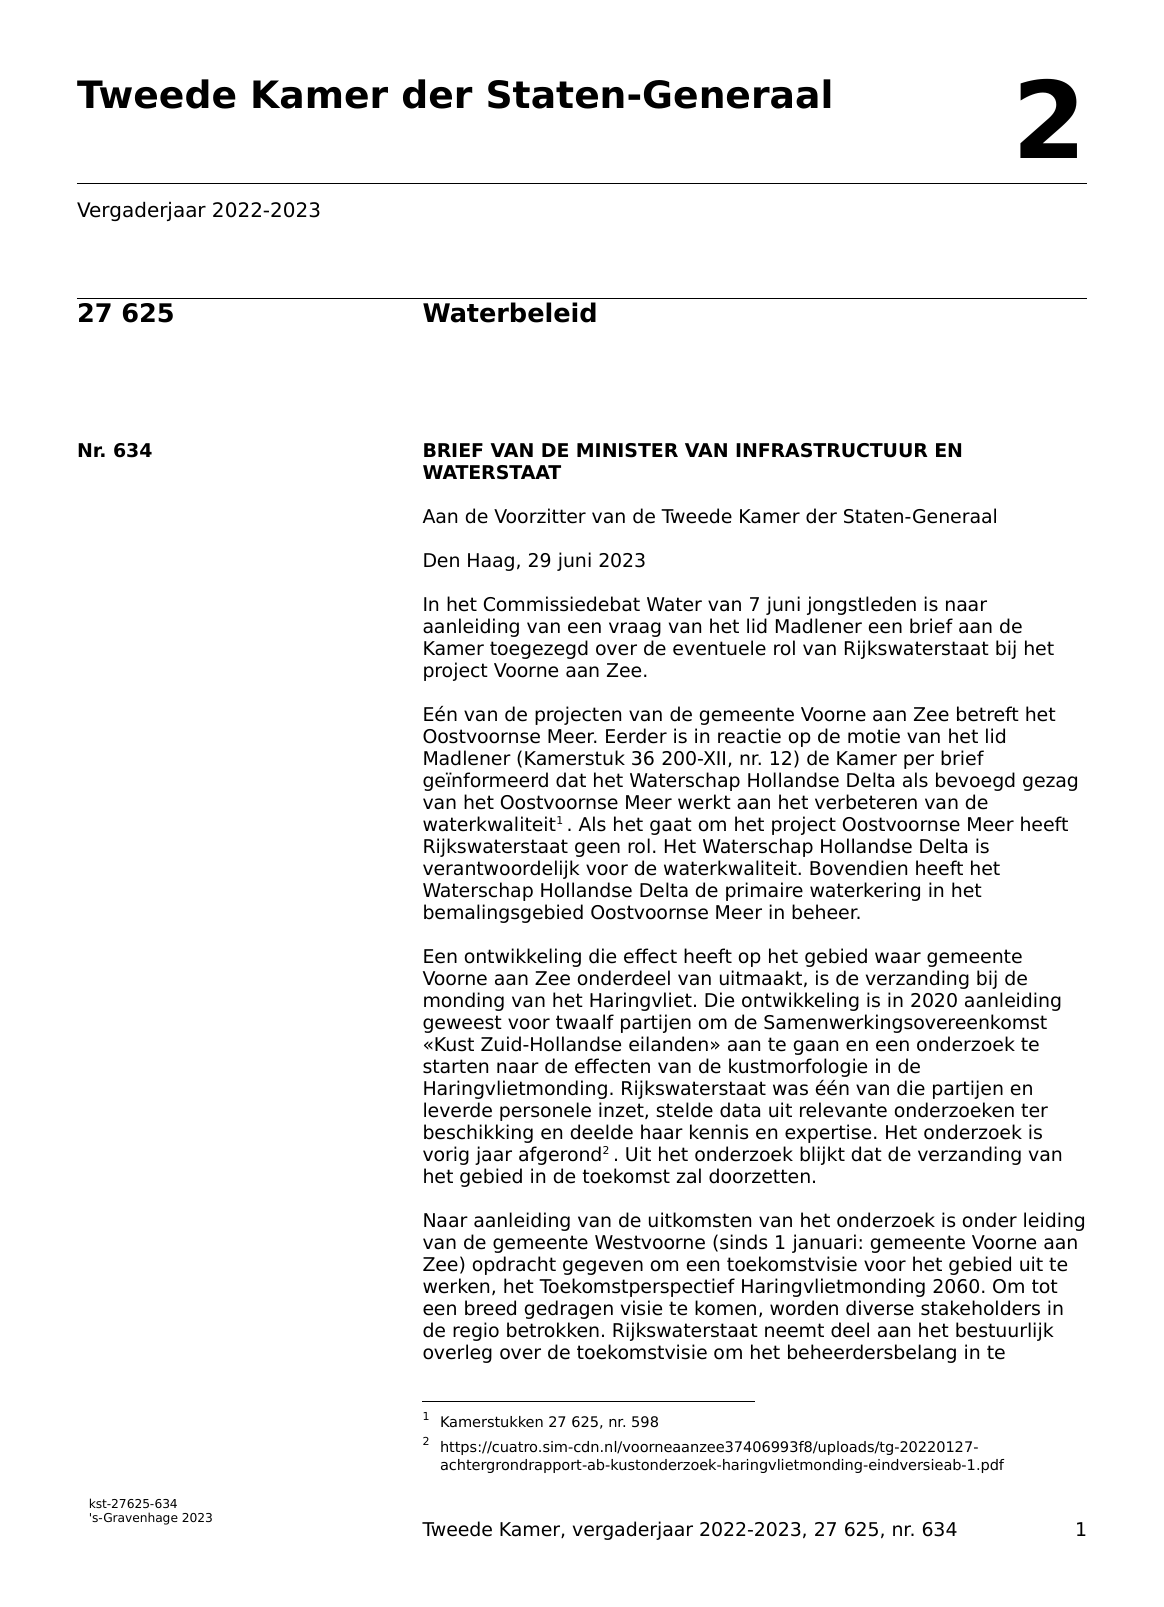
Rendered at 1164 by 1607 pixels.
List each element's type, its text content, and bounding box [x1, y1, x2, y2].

table_cell Vergaderjaar 2022-2023 [77, 184, 1087, 298]
text 's-Gravenhage 2023 [88, 1511, 323, 1525]
text In het Commissiedebat Water van 7 juni jongstleden is naar aanleiding van een vraag van het lid Madlener een brief aan de Kamer toegezegd over de eventuele rol van Rijkswaterstaat bij het project Voorne aan Zee. [422, 594, 1087, 682]
text Den Haag, 29 juni 2023 [422, 550, 1087, 572]
subtitle 27 625 Waterbeleid [77, 299, 1087, 329]
table_header 2 [886, 59, 1087, 183]
text Eén van de projecten van de gemeente Voorne aan Zee betreft het Oostvoornse Meer. Eerder is in reactie op de motie van het lid Madlener (Kamerstuk 36 200-XII, nr. 12) de Kamer per brief geïnformeerd dat het Waterschap Hollandse Delta als bevoegd gezag van het Oostvoornse Meer werkt aan het verbeteren van de waterkwaliteit. Als het gaat om het project Oostvoornse Meer heeft Rijkswaterstaat geen rol. Het Waterschap Hollandse Delta is verantwoordelijk voor de waterkwaliteit. Bovendien heeft het Waterschap Hollandse Delta de primaire waterkering in het bemalingsgebied Oostvoornse Meer in beheer. [422, 704, 1087, 924]
text kst-27625-634 [88, 1497, 323, 1511]
subtitle Nr. 634 BRIEF VAN DE MINISTER VAN INFRASTRUCTUUR EN WATERSTAAT [77, 440, 1087, 484]
text Aan de Voorzitter van de Tweede Kamer der Staten-Generaal [422, 506, 1087, 528]
table_header Tweede Kamer der Staten-Generaal [77, 59, 886, 183]
text Kamerstukken 27 625, nr. 598 [422, 1410, 1087, 1432]
text Naar aanleiding van de uitkomsten van het onderzoek is onder leiding van de gemeente Westvoorne (sinds 1 januari: gemeente Voorne aan Zee) opdracht gegeven om een toekomstvisie voor het gebied uit te werken, het Toekomstperspectief Haringvlietmonding 2060. Om tot een breed gedragen visie te komen, worden diverse stakeholders in de regio betrokken. Rijkswaterstaat neemt deel aan het bestuurlijk overleg over de toekomstvisie om het beheerdersbelang in te [422, 1210, 1087, 1364]
text Een ontwikkeling die effect heeft op het gebied waar gemeente Voorne aan Zee onderdeel van uitmaakt, is de verzanding bij de monding van het Haringvliet. Die ontwikkeling is in 2020 aanleiding geweest voor twaalf partijen om de Samenwerkingsovereenkomst «Kust Zuid-Hollandse eilanden» aan te gaan en een onderzoek te starten naar de effecten van de kustmorfologie in de Haringvlietmonding. Rijkswaterstaat was één van die partijen en leverde personele inzet, stelde data uit relevante onderzoeken ter beschikking en deelde haar kennis en expertise. Het onderzoek is vorig jaar afgerond. Uit het onderzoek blijkt dat de verzanding van het gebied in de toekomst zal doorzetten. [422, 946, 1087, 1188]
text https://cuatro.sim-cdn.nl/voorneaanzee37406993f8/uploads/tg-20220127-achtergrondrapport-ab-kustonderzoek-haringvlietmonding-eindversieab-1.pdf [422, 1435, 1087, 1474]
